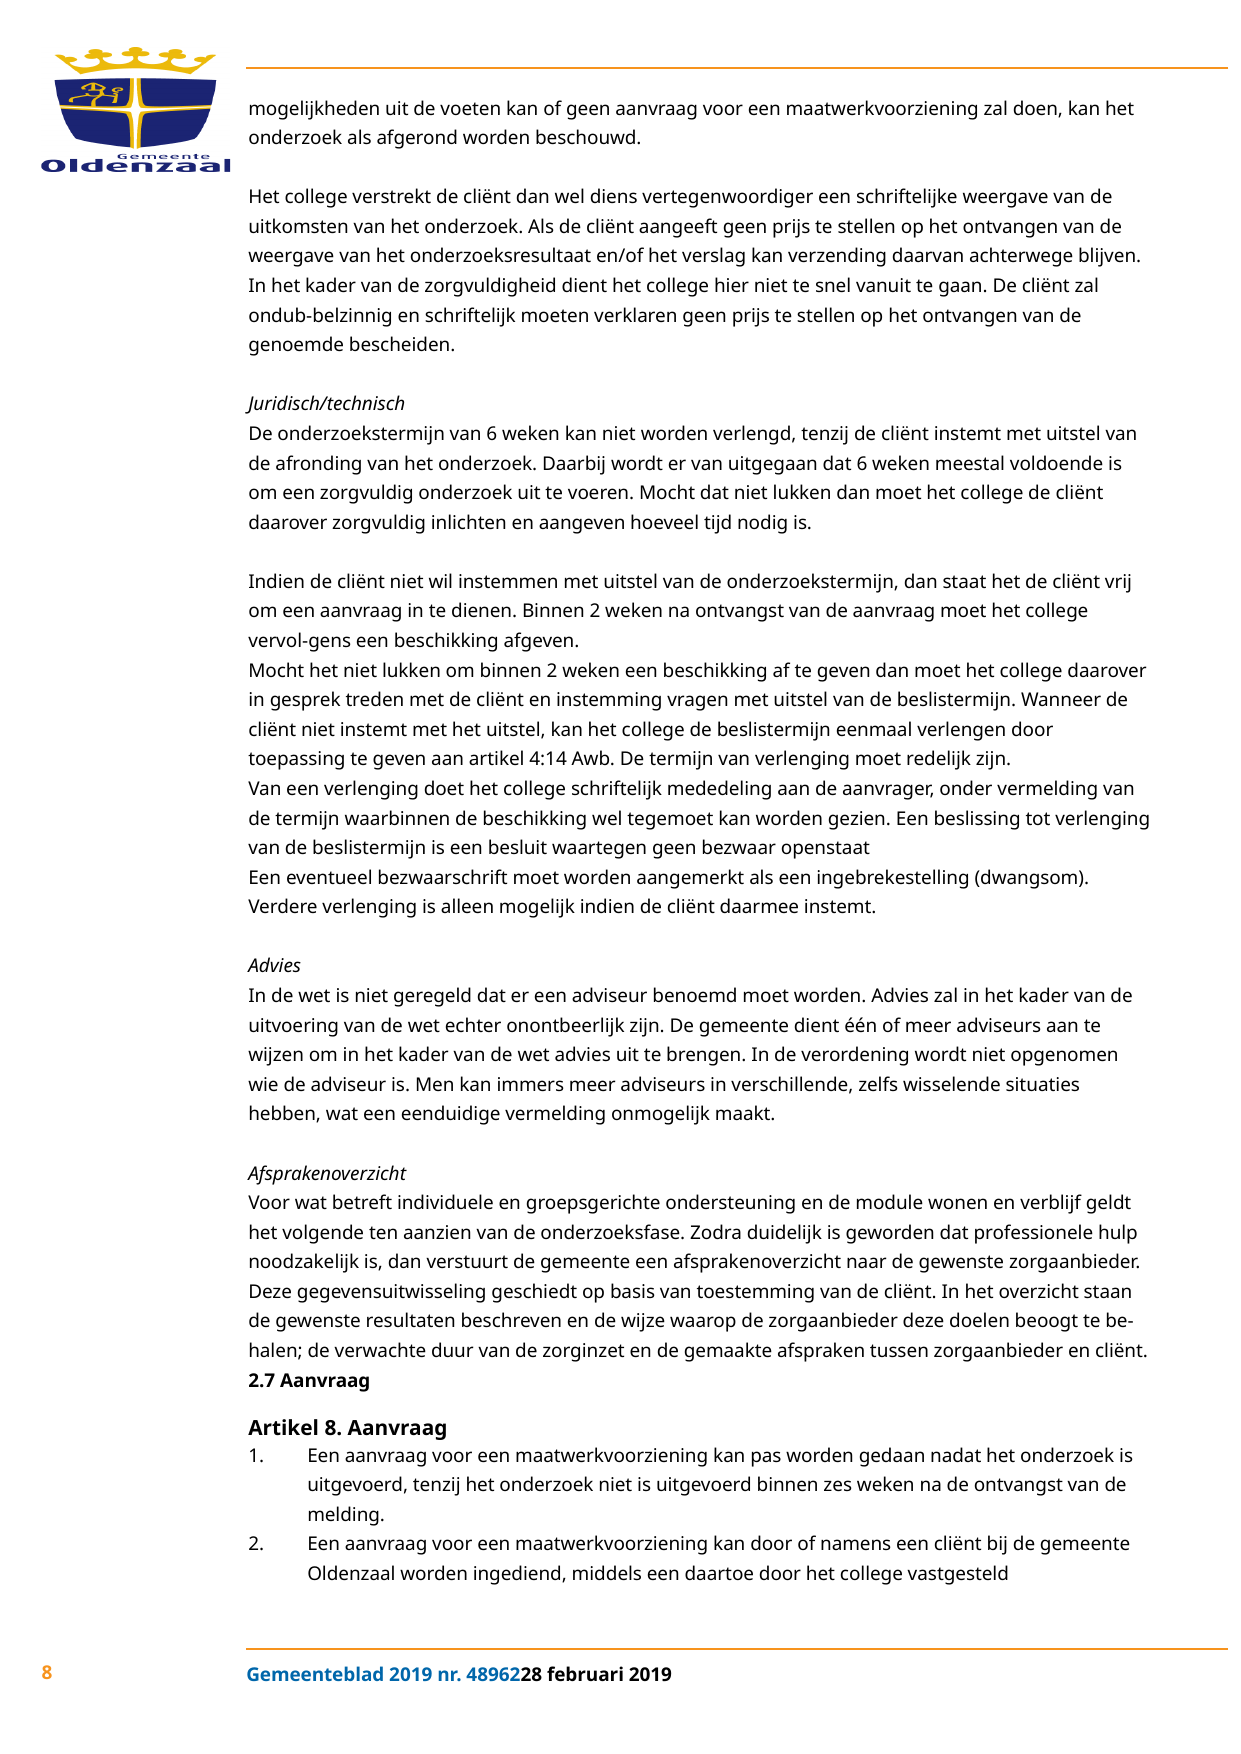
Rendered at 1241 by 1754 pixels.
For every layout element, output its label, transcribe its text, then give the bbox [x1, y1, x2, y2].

text De onderzoekstermijn van 6 weken kan niet worden verlengd, tenzij de cliënt instemt met uitstel van de afronding van het onderzoek. Daarbij wordt er van uitgegaan dat 6 weken meestal voldoende is om een zorgvuldig onderzoek uit te voeren. Mocht dat niet lukken dan moet het college de cliënt daarover zorgvuldig inlichten en aangeven hoeveel tijd nodig is. [248, 420, 1152, 535]
text 2.7 Aanvraag [248, 1367, 1152, 1393]
text Verdere verlenging is alleen mogelijk indien de cliënt daarmee instemt. [248, 893, 1152, 919]
text Een eventueel bezwaarschrift moet worden aangemerkt als een ingebrekestelling (dwangsom). [248, 864, 1152, 890]
text Voor wat betreft individuele en groepsgerichte ondersteuning en de module wonen en verblijf geldt het volgende ten aanzien van de onderzoeksfase. Zodra duidelijk is geworden dat professionele hulp noodzakelijk is, dan verstuurt de gemeente een afsprakenoverzicht naar de gewenste zorgaanbieder. Deze gegevensuitwisseling geschiedt op basis van toestemming van de cliënt. In het overzicht staan de gewenste resultaten beschreven en de wijze waarop de zorgaanbieder deze doelen beoogt te be-halen; de verwachte duur van de zorginzet en de gemaakte afspraken tussen zorgaanbieder en cliënt. [248, 1189, 1152, 1363]
text Het college verstrekt de cliënt dan wel diens vertegenwoordiger een schriftelijke weergave van de uitkomsten van het onderzoek. Als de cliënt aangeeft geen prijs te stellen op het ontvangen van de weergave van het onderzoeksresultaat en/of het verslag kan verzending daarvan achterwege blijven. In het kader van de zorgvuldigheid dient het college hier niet te snel vanuit te gaan. De cliënt zal ondub-belzinnig en schriftelijk moeten verklaren geen prijs te stellen op het ontvangen van de genoemde bescheiden. [248, 183, 1152, 357]
text Advies [248, 953, 1152, 978]
text Indien de cliënt niet wil instemmen met uitstel van de onderzoekstermijn, dan staat het de cliënt vrij om een aanvraag in te dienen. Binnen 2 weken na ontvangst van de aanvraag moet het college vervol-gens een beschikking afgeven. [248, 568, 1152, 653]
text Van een verlenging doet het college schriftelijk mededeling aan de aanvrager, onder vermelding van de termijn waarbinnen de beschikking wel tegemoet kan worden gezien. Een beslissing tot verlenging van de beslistermijn is een besluit waartegen geen bezwaar openstaat [248, 775, 1152, 860]
text mogelijkheden uit de voeten kan of geen aanvraag voor een maatwerkvoorziening zal doen, kan het onderzoek als afgerond worden beschouwd. [248, 95, 1152, 150]
picture [41, 47, 231, 172]
text Juridisch/technisch [248, 391, 1152, 416]
text Afsprakenoverzicht [248, 1160, 1152, 1186]
list Een aanvraag voor een maatwerkvoorziening kan pas worden gedaan nadat het onderzoek is uitgevoerd, tenzij het onderzoek niet is uitgevoerd binnen zes weken na de ontvangst van de melding. [248, 1442, 1152, 1527]
text Mocht het niet lukken om binnen 2 weken een beschikking af te geven dan moet het college daarover in gesprek treden met de cliënt en instemming vragen met uitstel van de beslistermijn. Wanneer de cliënt niet instemt met het uitstel, kan het college de beslistermijn eenmaal verlengen door toepassing te geven aan artikel 4:14 Awb. De termijn van verlenging moet redelijk zijn. [248, 657, 1152, 771]
list Een aanvraag voor een maatwerkvoorziening kan door of namens een cliënt bij de gemeente Oldenzaal worden ingediend, middels een daartoe door het college vastgesteld [248, 1531, 1152, 1586]
text Artikel 8. Aanvraag [248, 1413, 1152, 1442]
text In de wet is niet geregeld dat er een adviseur benoemd moet worden. Advies zal in het kader van de uitvoering van de wet echter onontbeerlijk zijn. De gemeente dient één of meer adviseurs aan te wijzen om in het kader van de wet advies uit te brengen. In de verordening wordt niet opgenomen wie de adviseur is. Men kan immers meer adviseurs in verschillende, zelfs wisselende situaties hebben, wat een eenduidige vermelding onmogelijk maakt. [248, 982, 1152, 1126]
